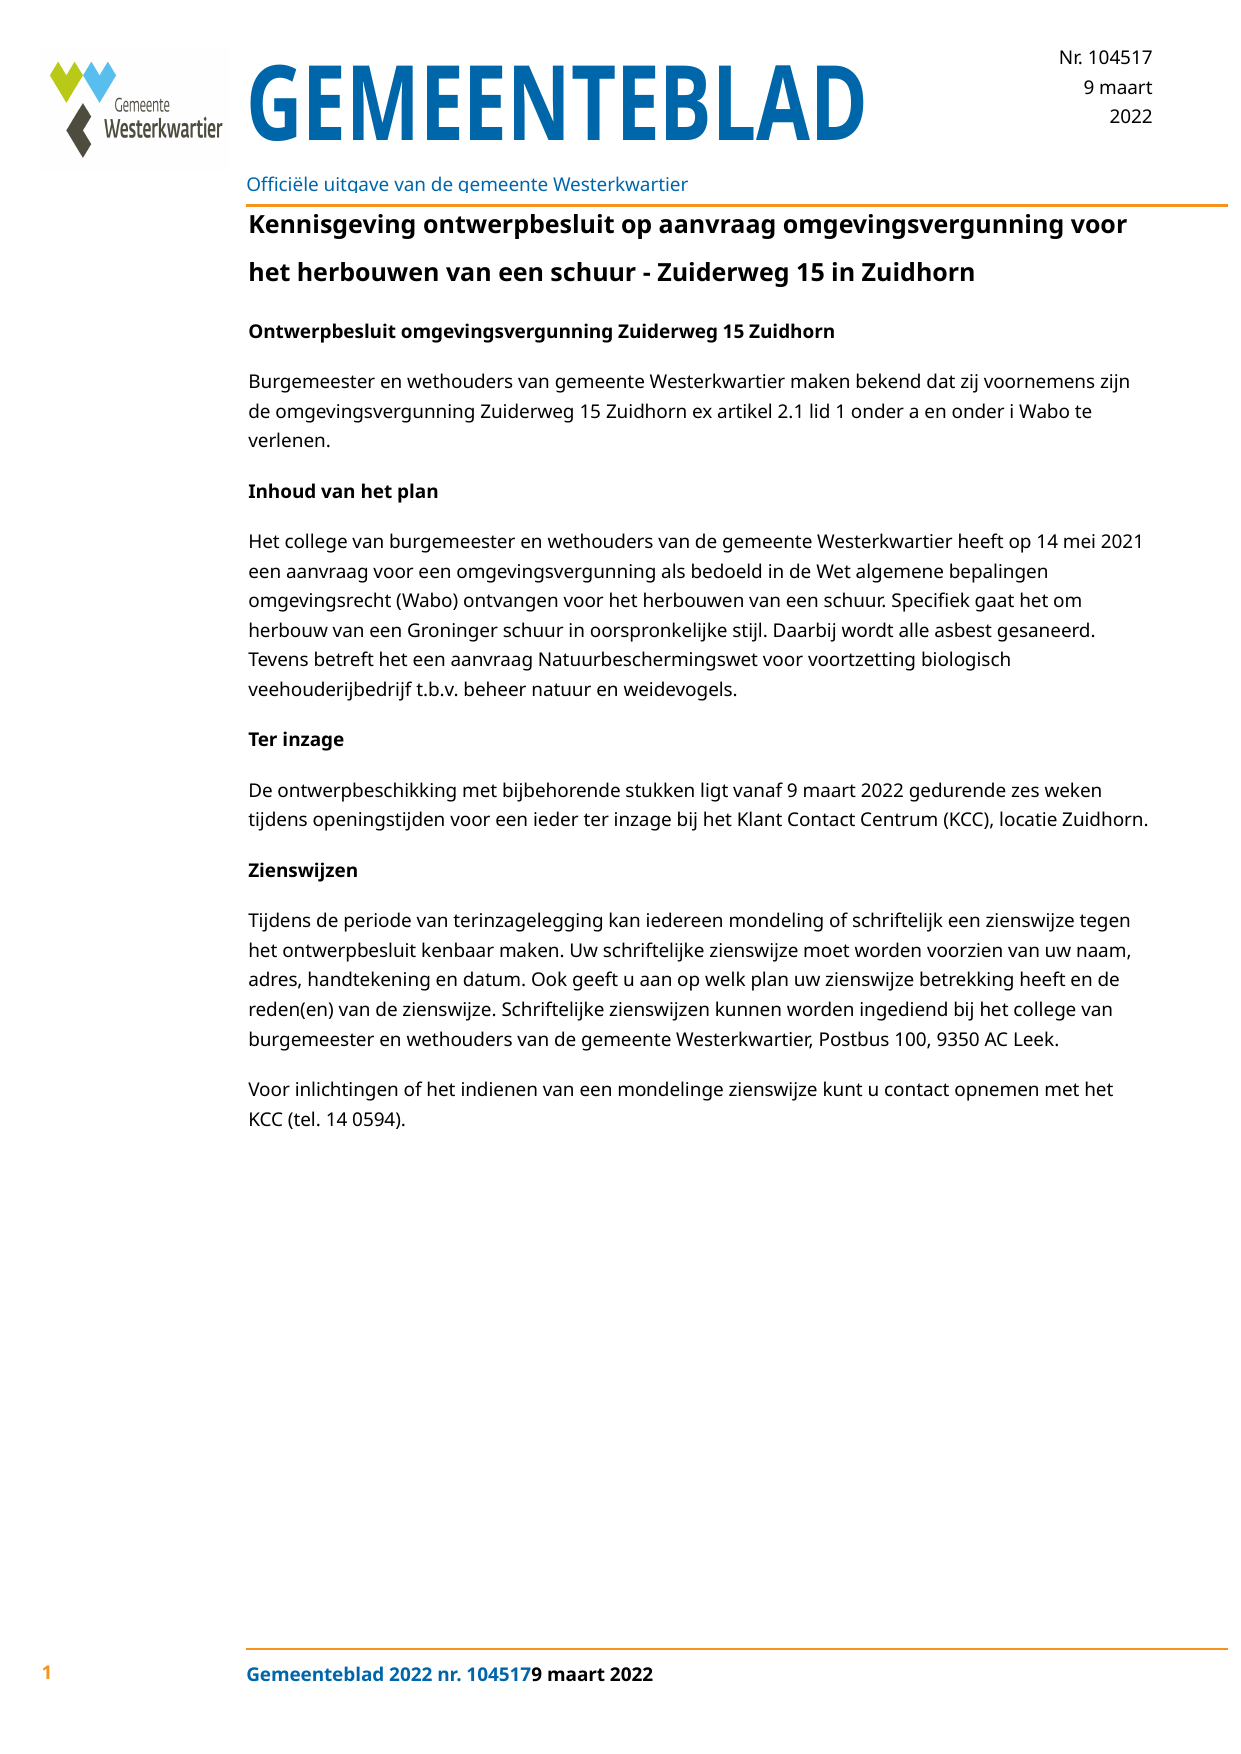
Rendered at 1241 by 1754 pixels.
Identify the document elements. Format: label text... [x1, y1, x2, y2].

text De ontwerpbeschikking met bijbehorende stukken ligt vanaf 9 maart 2022 gedurende zes weken tijdens openingstijden voor een ieder ter inzage bij het Klant Contact Centrum (KCC), locatie Zuidhorn. [248, 777, 1152, 832]
text Ter inzage [248, 727, 1152, 752]
picture [41, 47, 231, 172]
text Het college van burgemeester en wethouders van de gemeente Westerkwartier heeft op 14 mei 2021 een aanvraag voor een omgevingsvergunning als bedoeld in de Wet algemene bepalingen omgevingsrecht (Wabo) ontvangen voor het herbouwen van een schuur. Specifiek gaat het om herbouw van een Groninger schuur in oorspronkelijke stijl. Daarbij wordt alle asbest gesaneerd. Tevens betreft het een aanvraag Natuurbeschermingswet voor voortzetting biologisch veehouderijbedrijf t.b.v. beheer natuur en weidevogels. [248, 528, 1152, 702]
text Voor inlichtingen of het indienen van een mondelinge zienswijze kunt u contact opnemen met het KCC (tel. 14 0594). [248, 1076, 1152, 1132]
text Zienswijzen [248, 857, 1152, 883]
text Inhoud van het plan [248, 478, 1152, 504]
text Kennisgeving ontwerpbesluit op aanvraag omgevingsvergunning voor het herbouwen van een schuur - Zuiderweg 15 in Zuidhorn [248, 207, 1152, 288]
text Tijdens de periode van terinzagelegging kan iedereen mondeling of schriftelijk een zienswijze tegen het ontwerpbesluit kenbaar maken. Uw schriftelijke zienswijze moet worden voorzien van uw naam, adres, handtekening en datum. Ook geeft u aan op welk plan uw zienswijze betrekking heeft en de reden(en) van de zienswijze. Schriftelijke zienswijzen kunnen worden ingediend bij het college van burgemeester en wethouders van de gemeente Westerkwartier, Postbus 100, 9350 AC Leek. [248, 907, 1152, 1052]
text Ontwerpbesluit omgevingsvergunning Zuiderweg 15 Zuidhorn [248, 318, 1152, 344]
text Burgemeester en wethouders van gemeente Westerkwartier maken bekend dat zij voornemens zijn de omgevingsvergunning Zuiderweg 15 Zuidhorn ex artikel 2.1 lid 1 onder a en onder i Wabo te verlenen. [248, 368, 1152, 453]
